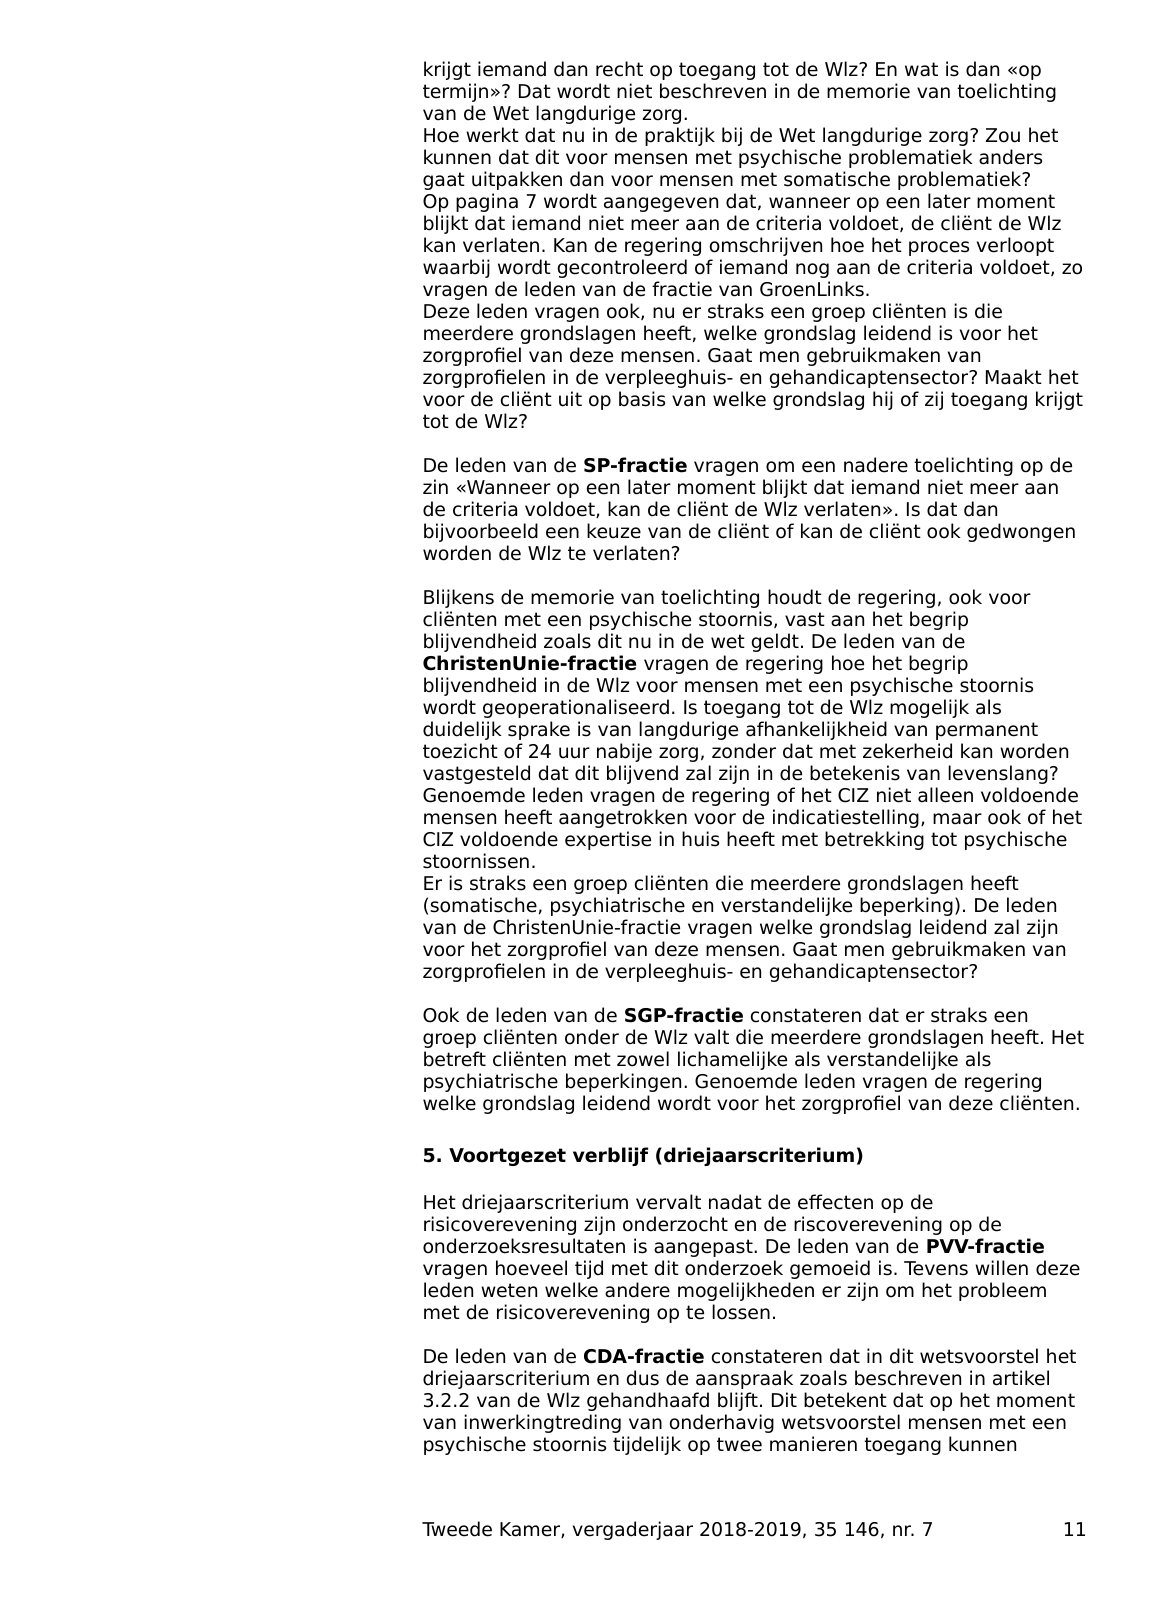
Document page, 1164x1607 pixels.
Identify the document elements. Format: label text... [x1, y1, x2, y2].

text De leden van de CDA-fractie constateren dat in dit wetsvoorstel het driejaarscriterium en dus de aanspraak zoals beschreven in artikel 3.2.2 van de Wlz gehandhaafd blijft. Dit betekent dat op het moment van inwerkingtreding van onderhavig wetsvoorstel mensen met een psychische stoornis tijdelijk op twee manieren toegang kunnen [422, 1346, 1087, 1456]
text Deze leden vragen ook, nu er straks een groep cliënten is die meerdere grondslagen heeft, welke grondslag leidend is voor het zorgprofiel van deze mensen. Gaat men gebruikmaken van zorgprofielen in de verpleeghuis- en gehandicaptensector? Maakt het voor de cliënt uit op basis van welke grondslag hij of zij toegang krijgt tot de Wlz? [422, 301, 1087, 433]
text Op pagina 7 wordt aangegeven dat, wanneer op een later moment blijkt dat iemand niet meer aan de criteria voldoet, de cliënt de Wlz kan verlaten. Kan de regering omschrijven hoe het proces verloopt waarbij wordt gecontroleerd of iemand nog aan de criteria voldoet, zo vragen de leden van de fractie van GroenLinks. [422, 191, 1087, 301]
text Blijkens de memorie van toelichting houdt de regering, ook voor cliënten met een psychische stoornis, vast aan het begrip blijvendheid zoals dit nu in de wet geldt. De leden van de ChristenUnie-fractie vragen de regering hoe het begrip blijvendheid in de Wlz voor mensen met een psychische stoornis wordt geoperationaliseerd. Is toegang tot de Wlz mogelijk als duidelijk sprake is van langdurige afhankelijkheid van permanent toezicht of 24 uur nabije zorg, zonder dat met zekerheid kan worden vastgesteld dat dit blijvend zal zijn in de betekenis van levenslang? [422, 587, 1087, 785]
text Genoemde leden vragen de regering of het CIZ niet alleen voldoende mensen heeft aangetrokken voor de indicatiestelling, maar ook of het CIZ voldoende expertise in huis heeft met betrekking tot psychische stoornissen. [422, 785, 1087, 873]
text Hoe werkt dat nu in de praktijk bij de Wet langdurige zorg? Zou het kunnen dat dit voor mensen met psychische problematiek anders gaat uitpakken dan voor mensen met somatische problematiek? [422, 125, 1087, 191]
text De leden van de SP-fractie vragen om een nadere toelichting op de zin «Wanneer op een later moment blijkt dat iemand niet meer aan de criteria voldoet, kan de cliënt de Wlz verlaten». Is dat dan bijvoorbeeld een keuze van de cliënt of kan de cliënt ook gedwongen worden de Wlz te verlaten? [422, 455, 1087, 565]
text Het driejaarscriterium vervalt nadat de effecten op de risicoverevening zijn onderzocht en de riscoverevening op de onderzoeksresultaten is aangepast. De leden van de PVV-fractie vragen hoeveel tijd met dit onderzoek gemoeid is. Tevens willen deze leden weten welke andere mogelijkheden er zijn om het probleem met de risicoverevening op te lossen. [422, 1192, 1087, 1323]
text Ook de leden van de SGP-fractie constateren dat er straks een groep cliënten onder de Wlz valt die meerdere grondslagen heeft. Het betreft cliënten met zowel lichamelijke als verstandelijke als psychiatrische beperkingen. Genoemde leden vragen de regering welke grondslag leidend wordt voor het zorgprofiel van deze cliënten. [422, 1005, 1087, 1115]
subtitle 5. Voortgezet verblijf (driejaarscriterium) [422, 1145, 1087, 1167]
text Er is straks een groep cliënten die meerdere grondslagen heeft (somatische, psychiatrische en verstandelijke beperking). De leden van de ChristenUnie-fractie vragen welke grondslag leidend zal zijn voor het zorgprofiel van deze mensen. Gaat men gebruikmaken van zorgprofielen in de verpleeghuis- en gehandicaptensector? [422, 873, 1087, 983]
text krijgt iemand dan recht op toegang tot de Wlz? En wat is dan «op termijn»? Dat wordt niet beschreven in de memorie van toelichting van de Wet langdurige zorg. [422, 59, 1087, 125]
